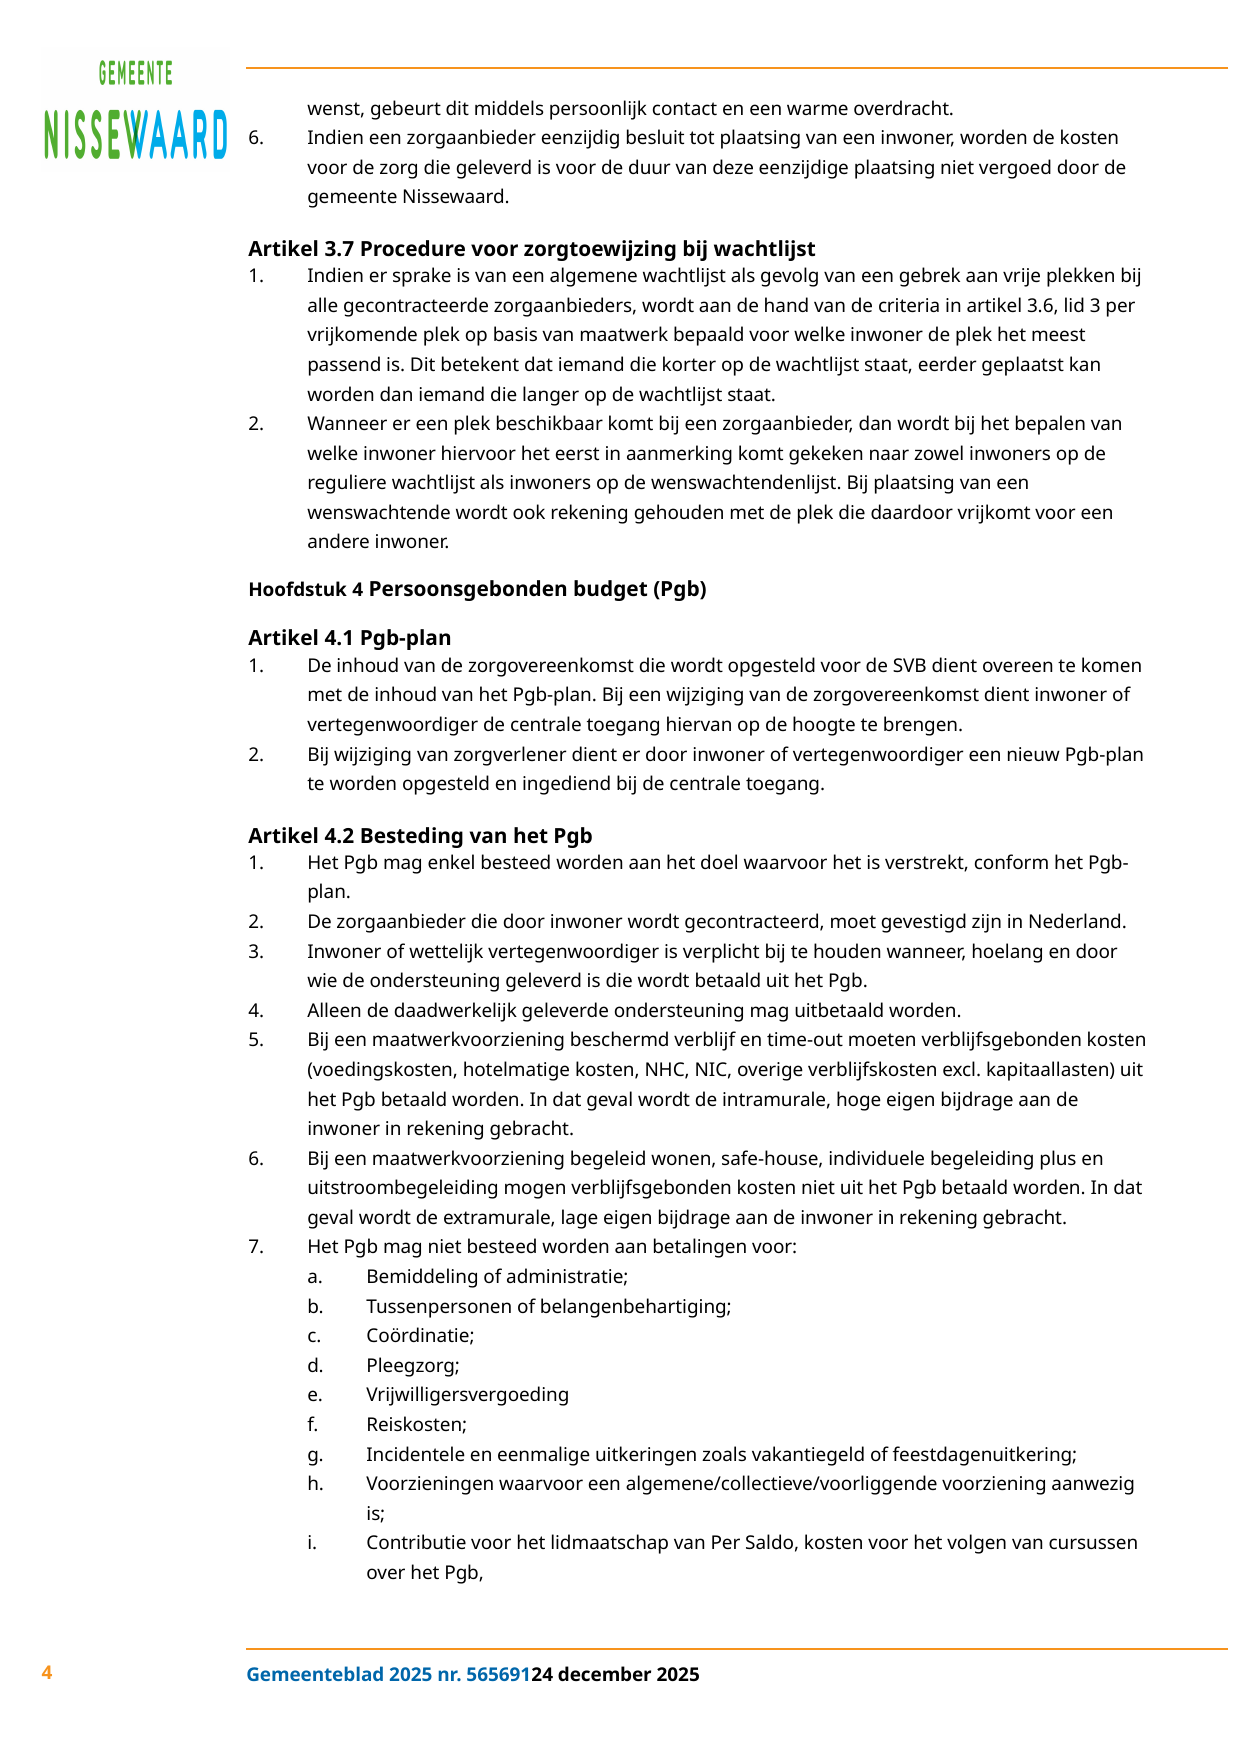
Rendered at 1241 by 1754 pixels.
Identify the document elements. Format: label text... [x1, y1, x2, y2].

list Coördinatie; [307, 1322, 1152, 1348]
list Alleen de daadwerkelijk geleverde ondersteuning mag uitbetaald worden. [248, 997, 1152, 1023]
picture [41, 47, 231, 172]
list wenst, gebeurt dit middels persoonlijk contact en een warme overdracht. [248, 95, 1152, 121]
list Contributie voor het lidmaatschap van Per Saldo, kosten voor het volgen van cursussen over het Pgb, [307, 1529, 1152, 1585]
list Bij een maatwerkvoorziening beschermd verblijf en time-out moeten verblijfsgebonden kosten (voedingskosten, hotelmatige kosten, NHC, NIC, overige verblijfskosten excl. kapitaallasten) uit het Pgb betaald worden. In dat geval wordt de intramurale, hoge eigen bijdrage aan de inwoner in rekening gebracht. [248, 1027, 1152, 1141]
list De inhoud van de zorgovereenkomst die wordt opgesteld voor de SVB dient overeen te komen met de inhoud van het Pgb-plan. Bij een wijziging van de zorgovereenkomst dient inwoner of vertegenwoordiger de centrale toegang hiervan op de hoogte te brengen. [248, 652, 1152, 737]
list Bemiddeling of administratie; [307, 1263, 1152, 1289]
list Bij wijziging van zorgverlener dient er door inwoner of vertegenwoordiger een nieuw Pgb-plan te worden opgesteld en ingediend bij de centrale toegang. [248, 741, 1152, 796]
list Pleegzorg; [307, 1352, 1152, 1378]
list Indien een zorgaanbieder eenzijdig besluit tot plaatsing van een inwoner, worden de kosten voor de zorg die geleverd is voor de duur van deze eenzijdige plaatsing niet vergoed door de gemeente Nissewaard. [248, 124, 1152, 209]
list Het Pgb mag niet besteed worden aan betalingen voor: [248, 1234, 1152, 1259]
list Wanneer er een plek beschikbaar komt bij een zorgaanbieder, dan wordt bij het bepalen van welke inwoner hiervoor het eerst in aanmerking komt gekeken naar zowel inwoners op de reguliere wachtlijst als inwoners op de wenswachtendenlijst. Bij plaatsing van een wenswachtende wordt ook rekening gehouden met de plek die daardoor vrijkomt voor een andere inwoner. [248, 410, 1152, 554]
list Bij een maatwerkvoorziening begeleid wonen, safe-house, individuele begeleiding plus en uitstroombegeleiding mogen verblijfsgebonden kosten niet uit het Pgb betaald worden. In dat geval wordt de extramurale, lage eigen bijdrage aan de inwoner in rekening gebracht. [248, 1145, 1152, 1230]
text Artikel 3.7 Procedure voor zorgtoewijzing bij wachtlijst [248, 234, 1152, 262]
list De zorgaanbieder die door inwoner wordt gecontracteerd, moet gevestigd zijn in Nederland. [248, 908, 1152, 934]
text Artikel 4.1 Pgb-plan [248, 623, 1152, 652]
list Indien er sprake is van een algemene wachtlijst als gevolg van een gebrek aan vrije plekken bij alle gecontracteerde zorgaanbieders, wordt aan de hand van de criteria in artikel 3.6, lid 3 per vrijkomende plek op basis van maatwerk bepaald voor welke inwoner de plek het meest passend is. Dit betekent dat iemand die korter op de wachtlijst staat, eerder geplaatst kan worden dan iemand die langer op de wachtlijst staat. [248, 262, 1152, 406]
list Incidentele en eenmalige uitkeringen zoals vakantiegeld of feestdagenuitkering; [307, 1441, 1152, 1467]
list Het Pgb mag enkel besteed worden aan het doel waarvoor het is verstrekt, conform het Pgb-plan. [248, 849, 1152, 904]
text Artikel 4.2 Besteding van het Pgb [248, 821, 1152, 849]
list Reiskosten; [307, 1411, 1152, 1437]
list Vrijwilligersvergoeding [307, 1382, 1152, 1407]
text Hoofdstuk 4 Persoonsgebonden budget (Pgb) [248, 574, 1152, 603]
list Tussenpersonen of belangenbehartiging; [307, 1293, 1152, 1319]
list Inwoner of wettelijk vertegenwoordiger is verplicht bij te houden wanneer, hoelang en door wie de ondersteuning geleverd is die wordt betaald uit het Pgb. [248, 938, 1152, 993]
list Voorzieningen waarvoor een algemene/collectieve/voorliggende voorziening aanwezig is; [307, 1470, 1152, 1526]
